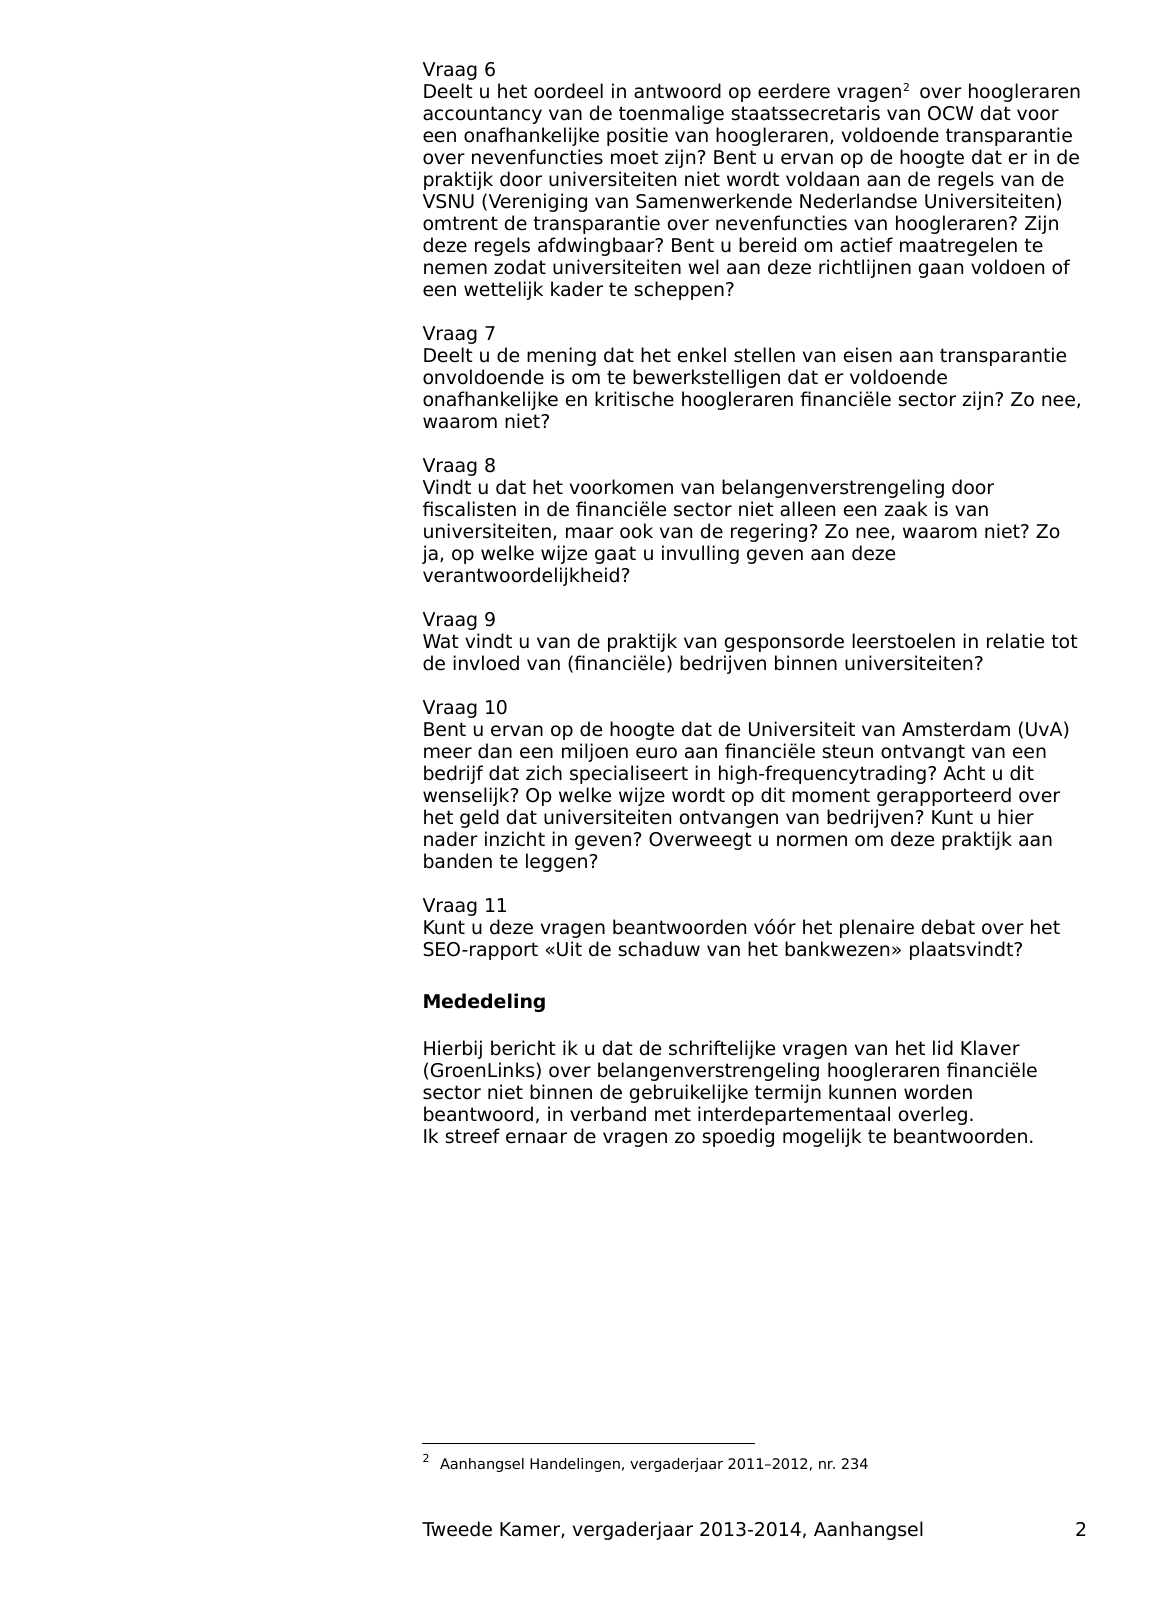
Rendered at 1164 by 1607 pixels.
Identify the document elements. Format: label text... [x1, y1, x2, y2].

text Deelt u het oordeel in antwoord op eerdere vragen over hoogleraren accountancy van de toenmalige staatssecretaris van OCW dat voor een onafhankelijke positie van hoogleraren, voldoende transparantie over nevenfuncties moet zijn? Bent u ervan op de hoogte dat er in de praktijk door universiteiten niet wordt voldaan aan de regels van de VSNU (Vereniging van Samenwerkende Nederlandse Universiteiten) omtrent de transparantie over nevenfuncties van hoogleraren? Zijn deze regels afdwingbaar? Bent u bereid om actief maatregelen te nemen zodat universiteiten wel aan deze richtlijnen gaan voldoen of een wettelijk kader te scheppen? [422, 81, 1087, 301]
text Wat vindt u van de praktijk van gesponsorde leerstoelen in relatie tot de invloed van (financiële) bedrijven binnen universiteiten? [422, 631, 1087, 675]
text Ik streef ernaar de vragen zo spoedig mogelijk te beantwoorden. [422, 1126, 1087, 1148]
text Vindt u dat het voorkomen van belangenverstrengeling door fiscalisten in de financiële sector niet alleen een zaak is van universiteiten, maar ook van de regering? Zo nee, waarom niet? Zo ja, op welke wijze gaat u invulling geven aan deze verantwoordelijkheid? [422, 477, 1087, 587]
text Aanhangsel Handelingen, vergaderjaar 2011–2012, nr. 234 [422, 1452, 1087, 1474]
text Vraag 8 [422, 455, 1087, 477]
text Vraag 11 [422, 895, 1087, 917]
text Deelt u de mening dat het enkel stellen van eisen aan transparantie onvoldoende is om te bewerkstelligen dat er voldoende onafhankelijke en kritische hoogleraren financiële sector zijn? Zo nee, waarom niet? [422, 345, 1087, 433]
text Vraag 10 [422, 697, 1087, 719]
text Vraag 7 [422, 323, 1087, 345]
subtitle Mededeling [422, 991, 1087, 1013]
text Hierbij bericht ik u dat de schriftelijke vragen van het lid Klaver (GroenLinks) over belangenverstrengeling hoogleraren financiële sector niet binnen de gebruikelijke termijn kunnen worden beantwoord, in verband met interdepartementaal overleg. [422, 1038, 1087, 1126]
text Vraag 6 [422, 59, 1087, 81]
text Kunt u deze vragen beantwoorden vóór het plenaire debat over het SEO-rapport «Uit de schaduw van het bankwezen» plaatsvindt? [422, 917, 1087, 961]
text Bent u ervan op de hoogte dat de Universiteit van Amsterdam (UvA) meer dan een miljoen euro aan financiële steun ontvangt van een bedrijf dat zich specialiseert in high-frequencytrading? Acht u dit wenselijk? Op welke wijze wordt op dit moment gerapporteerd over het geld dat universiteiten ontvangen van bedrijven? Kunt u hier nader inzicht in geven? Overweegt u normen om deze praktijk aan banden te leggen? [422, 719, 1087, 873]
text Vraag 9 [422, 609, 1087, 631]
